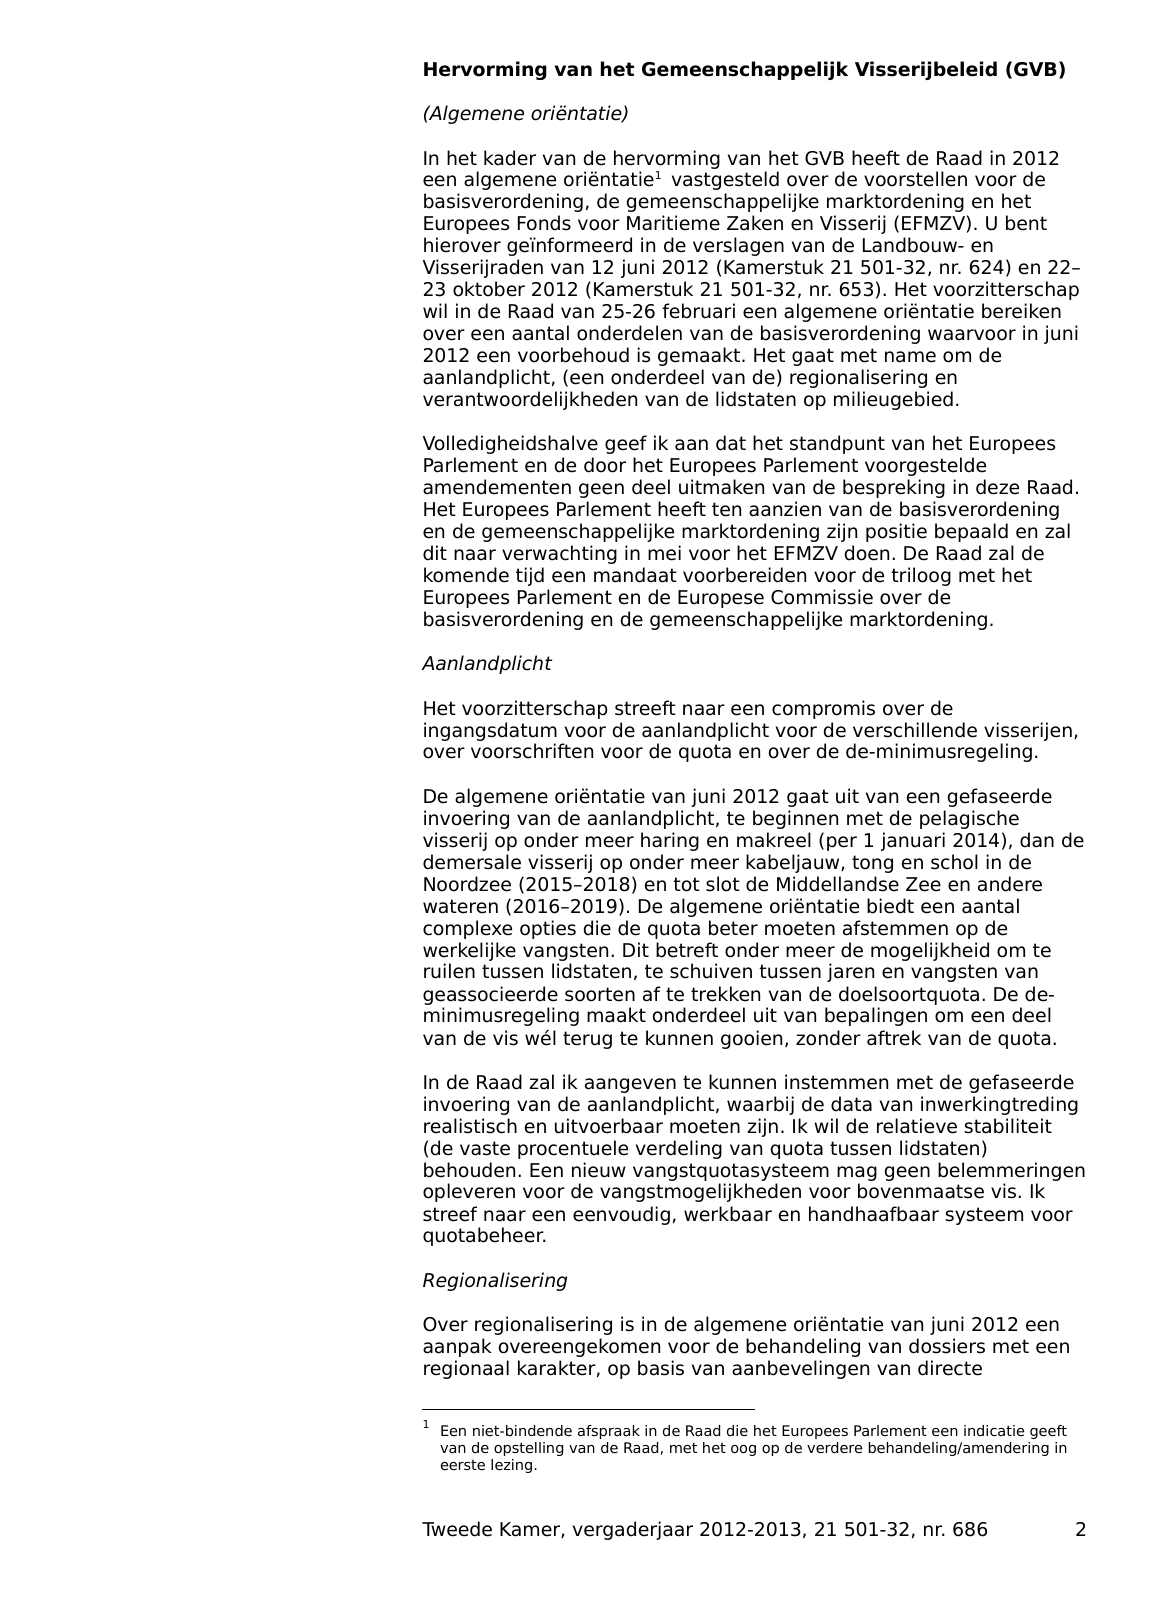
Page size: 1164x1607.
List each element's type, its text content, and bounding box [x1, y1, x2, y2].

text Het voorzitterschap streeft naar een compromis over de ingangsdatum voor de aanlandplicht voor de verschillende visserijen, over voorschriften voor de quota en over de de-minimusregeling. [422, 697, 1087, 763]
subtitle (Algemene oriëntatie) [422, 103, 1087, 125]
text In de Raad zal ik aangeven te kunnen instemmen met de gefaseerde invoering van de aanlandplicht, waarbij de data van inwerkingtreding realistisch en uitvoerbaar moeten zijn. Ik wil de relatieve stabiliteit (de vaste procentuele verdeling van quota tussen lidstaten) behouden. Een nieuw vangstquotasysteem mag geen belemmeringen opleveren voor de vangstmogelijkheden voor bovenmaatse vis. Ik streef naar een eenvoudig, werkbaar en handhaafbaar systeem voor quotabeheer. [422, 1072, 1087, 1247]
subtitle Aanlandplicht [422, 653, 1087, 675]
text Volledigheidshalve geef ik aan dat het standpunt van het Europees Parlement en de door het Europees Parlement voorgestelde amendementen geen deel uitmaken van de bespreking in deze Raad. Het Europees Parlement heeft ten aanzien van de basisverordening en de gemeenschappelijke marktordening zijn positie bepaald en zal dit naar verwachting in mei voor het EFMZV doen. De Raad zal de komende tijd een mandaat voorbereiden voor de triloog met het Europees Parlement en de Europese Commissie over de basisverordening en de gemeenschappelijke marktordening. [422, 433, 1087, 631]
subtitle Hervorming van het Gemeenschappelijk Visserijbeleid (GVB) [422, 59, 1087, 81]
text Over regionalisering is in de algemene oriëntatie van juni 2012 een aanpak overeengekomen voor de behandeling van dossiers met een regionaal karakter, op basis van aanbevelingen van directe [422, 1314, 1087, 1380]
text In het kader van de hervorming van het GVB heeft de Raad in 2012 een algemene oriëntatie vastgesteld over de voorstellen voor de basisverordening, de gemeenschappelijke marktordening en het Europees Fonds voor Maritieme Zaken en Visserij (EFMZV). U bent hierover geïnformeerd in de verslagen van de Landbouw- en Visserijraden van 12 juni 2012 (Kamerstuk 21 501-32, nr. 624) en 22–23 oktober 2012 (Kamerstuk 21 501-32, nr. 653). Het voorzitterschap wil in de Raad van 25-26 februari een algemene oriëntatie bereiken over een aantal onderdelen van de basisverordening waarvoor in juni 2012 een voorbehoud is gemaakt. Het gaat met name om de aanlandplicht, (een onderdeel van de) regionalisering en verantwoordelijkheden van de lidstaten op milieugebied. [422, 147, 1087, 411]
text De algemene oriëntatie van juni 2012 gaat uit van een gefaseerde invoering van de aanlandplicht, te beginnen met de pelagische visserij op onder meer haring en makreel (per 1 januari 2014), dan de demersale visserij op onder meer kabeljauw, tong en schol in de Noordzee (2015–2018) en tot slot de Middellandse Zee en andere wateren (2016–2019). De algemene oriëntatie biedt een aantal complexe opties die de quota beter moeten afstemmen op de werkelijke vangsten. Dit betreft onder meer de mogelijkheid om te ruilen tussen lidstaten, te schuiven tussen jaren en vangsten van geassocieerde soorten af te trekken van de doelsoortquota. De de-minimusregeling maakt onderdeel uit van bepalingen om een deel van de vis wél terug te kunnen gooien, zonder aftrek van de quota. [422, 786, 1087, 1049]
subtitle Regionalisering [422, 1269, 1087, 1292]
text Een niet-bindende afspraak in de Raad die het Europees Parlement een indicatie geeft van de opstelling van de Raad, met het oog op de verdere behandeling/amendering in eerste lezing. [422, 1418, 1087, 1474]
